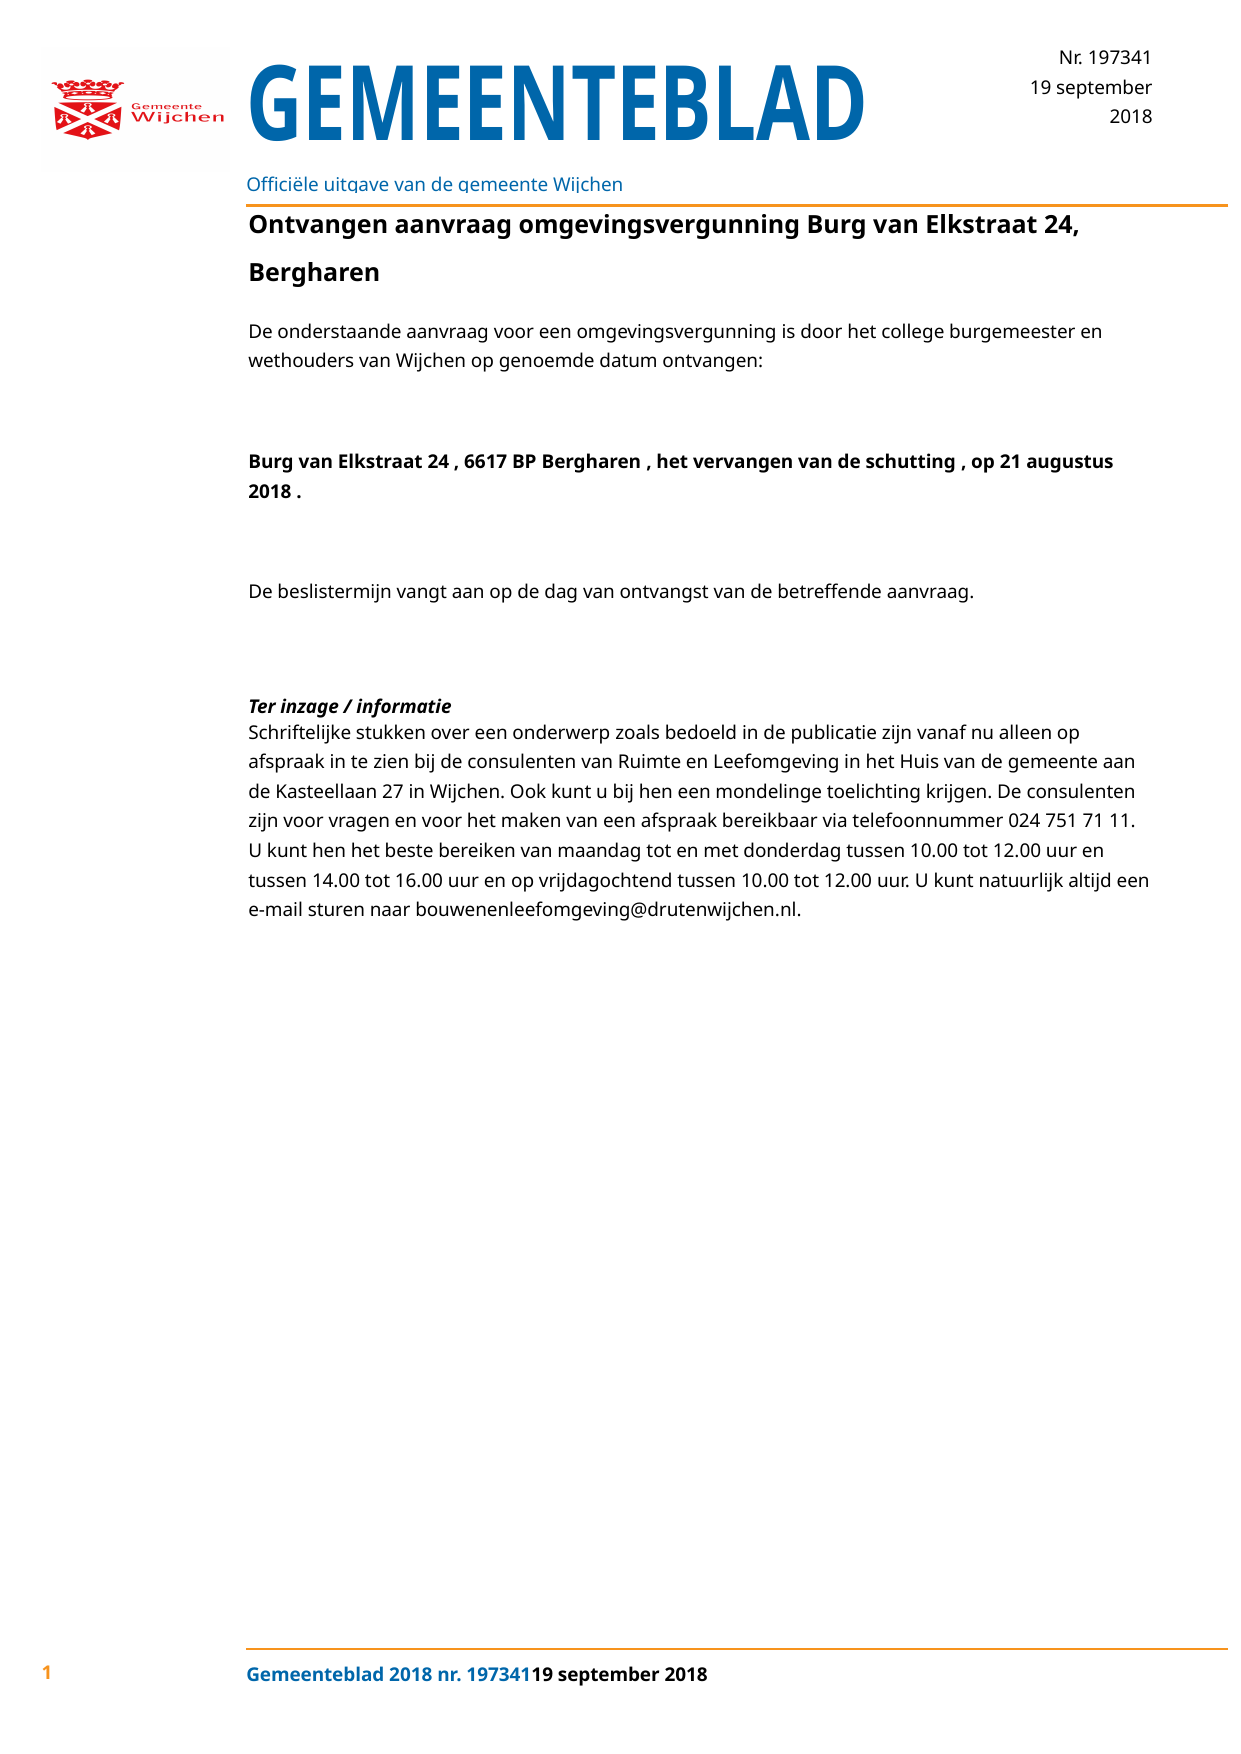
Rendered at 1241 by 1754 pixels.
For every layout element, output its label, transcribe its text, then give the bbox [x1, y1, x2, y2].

text Ter inzage / informatie [248, 693, 1152, 719]
text Burg van Elkstraat 24 , 6617 BP Bergharen , het vervangen van de schutting , op 21 augustus 2018 . [248, 448, 1152, 504]
picture [41, 47, 231, 172]
text De beslistermijn vangt aan op de dag van ontvangst van de betreffende aanvraag. [248, 579, 1152, 604]
text De onderstaande aanvraag voor een omgevingsvergunning is door het college burgemeester en wethouders van Wijchen op genoemde datum ontvangen: [248, 318, 1152, 373]
text Schriftelijke stukken over een onderwerp zoals bedoeld in de publicatie zijn vanaf nu alleen op afspraak in te zien bij de consulenten van Ruimte en Leefomgeving in het Huis van de gemeente aan de Kasteellaan 27 in Wijchen. Ook kunt u bij hen een mondelinge toelichting krijgen. De consulenten zijn voor vragen en voor het maken van een afspraak bereikbaar via telefoonnummer 024 751 71 11. U kunt hen het beste bereiken van maandag tot en met donderdag tussen 10.00 tot 12.00 uur en tussen 14.00 tot 16.00 uur en op vrijdagochtend tussen 10.00 tot 12.00 uur. U kunt natuurlijk altijd een e-mail sturen naar bouwenenleefomgeving@drutenwijchen.nl. [248, 719, 1152, 922]
text Ontvangen aanvraag omgevingsvergunning Burg van Elkstraat 24, Bergharen [248, 207, 1152, 288]
